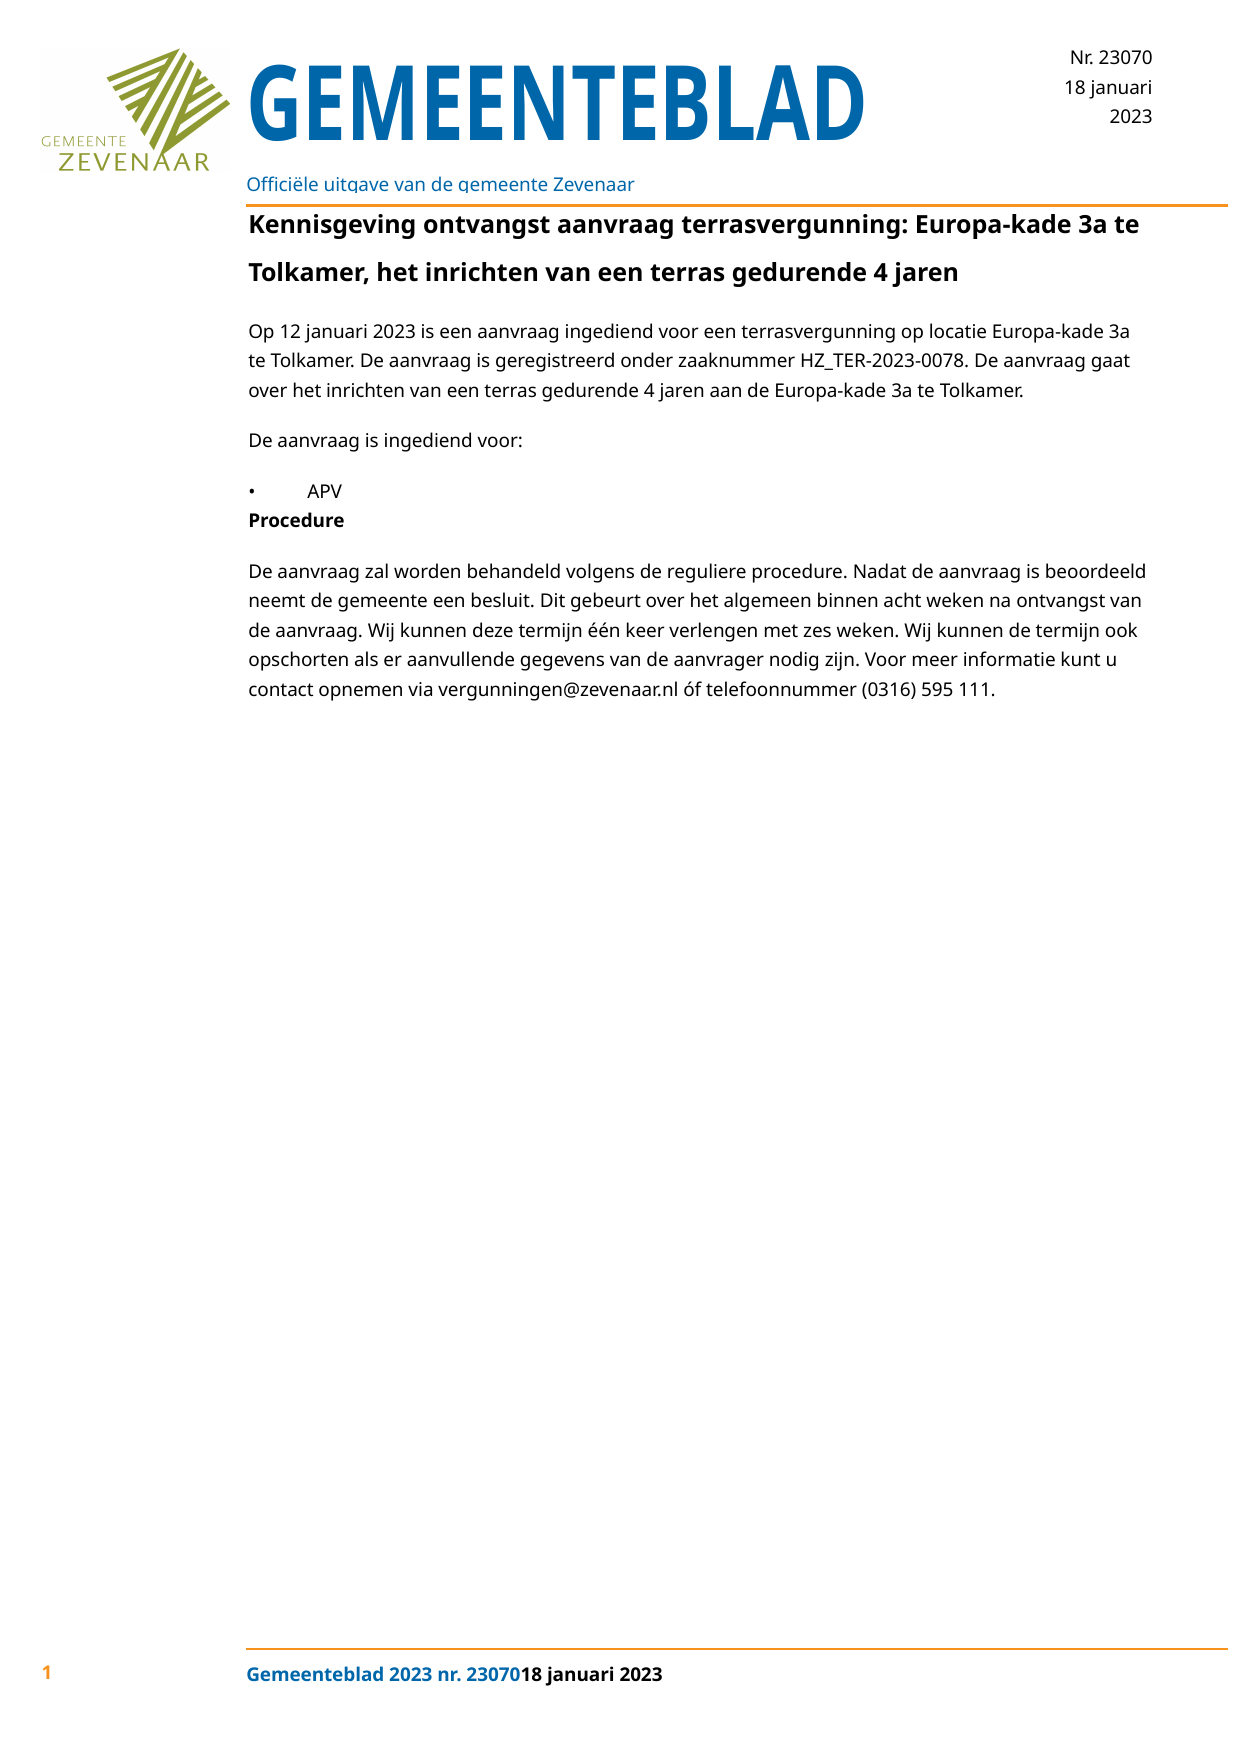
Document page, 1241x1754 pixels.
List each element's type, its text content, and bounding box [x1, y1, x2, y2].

text De aanvraag zal worden behandeld volgens de reguliere procedure. Nadat de aanvraag is beoordeeld neemt de gemeente een besluit. Dit gebeurt over het algemeen binnen acht weken na ontvangst van de aanvraag. Wij kunnen deze termijn één keer verlengen met zes weken. Wij kunnen de termijn ook opschorten als er aanvullende gegevens van de aanvrager nodig zijn. Voor meer informatie kunt u contact opnemen via vergunningen@zevenaar.nl óf telefoonnummer (0316) 595 111. [248, 558, 1152, 702]
text Op 12 januari 2023 is een aanvraag ingediend voor een terrasvergunning op locatie Europa-kade 3a te Tolkamer. De aanvraag is geregistreerd onder zaaknummer HZ_TER-2023-0078. De aanvraag gaat over het inrichten van een terras gedurende 4 jaren aan de Europa-kade 3a te Tolkamer. [248, 318, 1152, 403]
picture [41, 47, 231, 172]
text Procedure [248, 507, 1152, 533]
text De aanvraag is ingediend voor: [248, 427, 1152, 453]
text Kennisgeving ontvangst aanvraag terrasvergunning: Europa-kade 3a te Tolkamer, het inrichten van een terras gedurende 4 jaren [248, 207, 1152, 288]
list APV [248, 478, 1152, 504]
